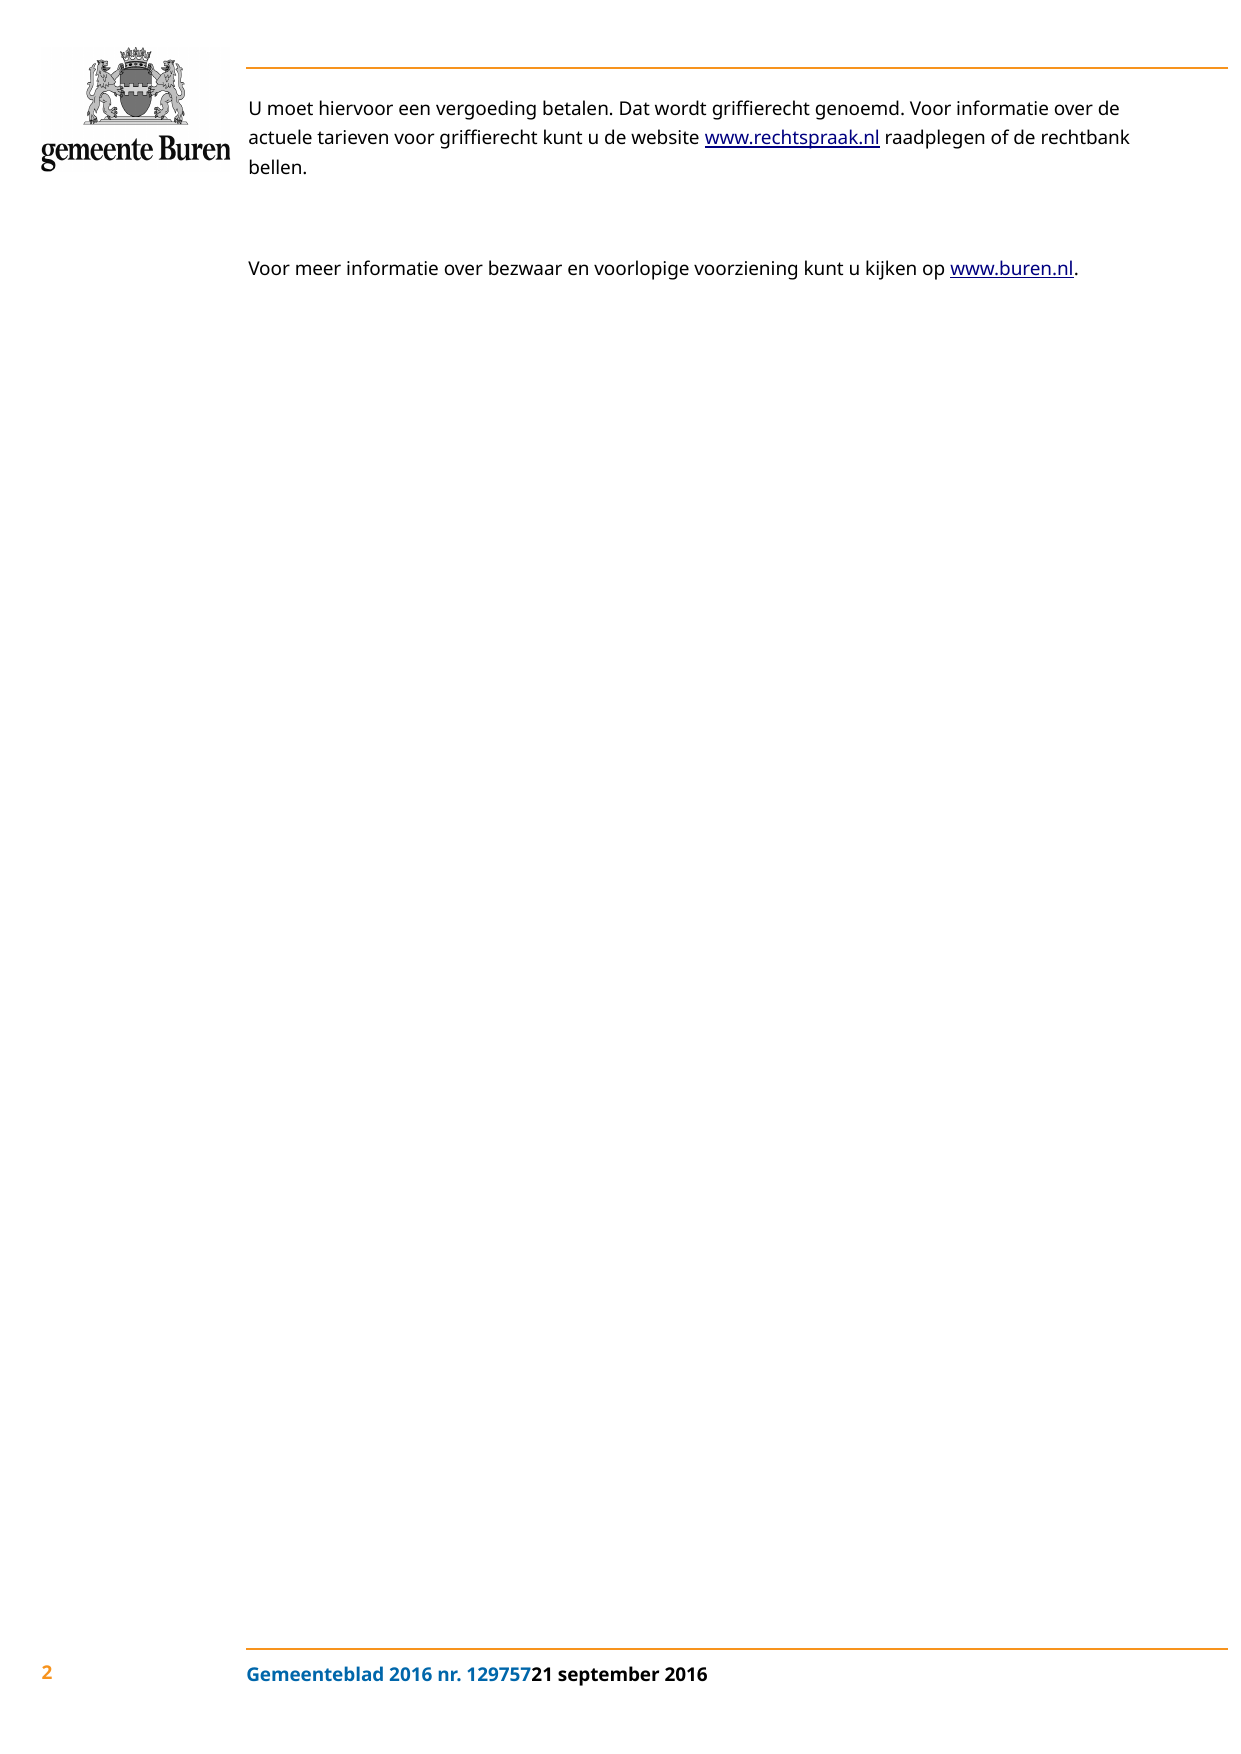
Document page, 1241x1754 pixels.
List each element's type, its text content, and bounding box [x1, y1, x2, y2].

picture [41, 47, 231, 172]
text U moet hiervoor een vergoeding betalen. Dat wordt griffierecht genoemd. Voor informatie over de actuele tarieven voor griffierecht kunt u de website www.rechtspraak.nl raadplegen of de rechtbank bellen. [248, 95, 1152, 180]
text Voor meer informatie over bezwaar en voorlopige voorziening kunt u kijken op www.buren.nl. [248, 255, 1152, 281]
